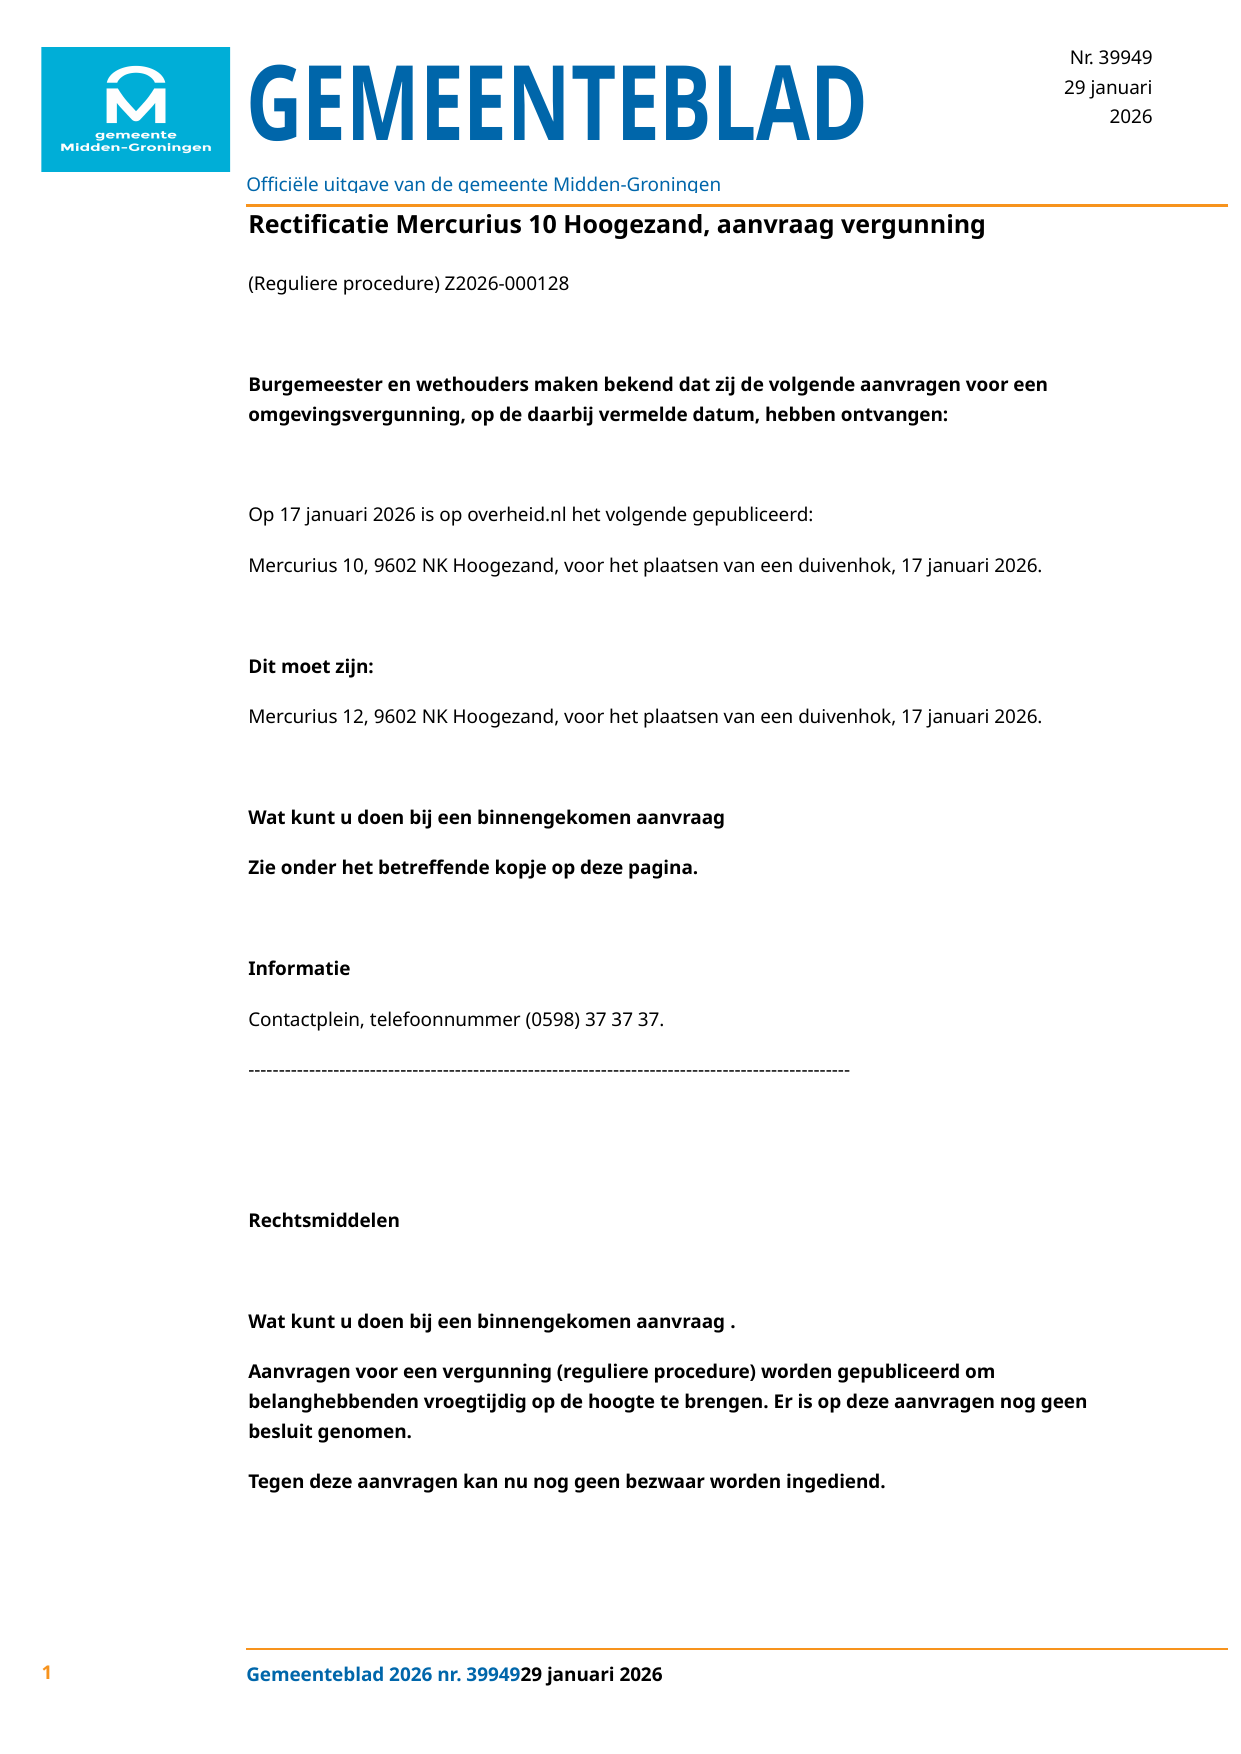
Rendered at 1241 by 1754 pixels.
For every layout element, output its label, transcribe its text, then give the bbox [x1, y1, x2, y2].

text Contactplein, telefoonnummer (0598) 37 37 37. [248, 1006, 1152, 1031]
text Burgemeester en wethouders maken bekend dat zij de volgende aanvragen voor een omgevingsvergunning, op de daarbij vermelde datum, hebben ontvangen: [248, 371, 1152, 426]
picture [184, 146, 190, 153]
picture [108, 66, 164, 82]
text Rechtsmiddelen [248, 1207, 1152, 1233]
text Rectificatie Mercurius 10 Hoogezand, aanvraag vergunning [248, 207, 1152, 241]
text (Reguliere procedure) Z2026-000128 [248, 270, 1152, 296]
text Mercurius 12, 9602 NK Hoogezand, voor het plaatsen van een duivenhok, 17 januari 2026. [248, 703, 1152, 729]
text Dit moet zijn: [248, 653, 1152, 678]
picture [107, 89, 165, 122]
text Mercurius 10, 9602 NK Hoogezand, voor het plaatsen van een duivenhok, 17 januari 2026. [248, 552, 1152, 578]
text Wat kunt u doen bij een binnengekomen aanvraag . [248, 1308, 1152, 1334]
text Informatie [248, 955, 1152, 981]
text Wat kunt u doen bij een binnengekomen aanvraag [248, 804, 1152, 830]
text Tegen deze aanvragen kan nu nog geen bezwaar worden ingediend. [248, 1468, 1152, 1494]
text Aanvragen voor een vergunning (reguliere procedure) worden gepubliceerd om belanghebbenden vroegtijdig op de hoogte te brengen. Er is op deze aanvragen nog geen besluit genomen. [248, 1359, 1152, 1443]
text --------------------------------------------------------------------------------------------------- [248, 1056, 1152, 1082]
text Zie onder het betreffende kopje op deze pagina. [248, 854, 1152, 880]
text Op 17 januari 2026 is op overheid.nl het volgende gepubliceerd: [248, 502, 1152, 527]
